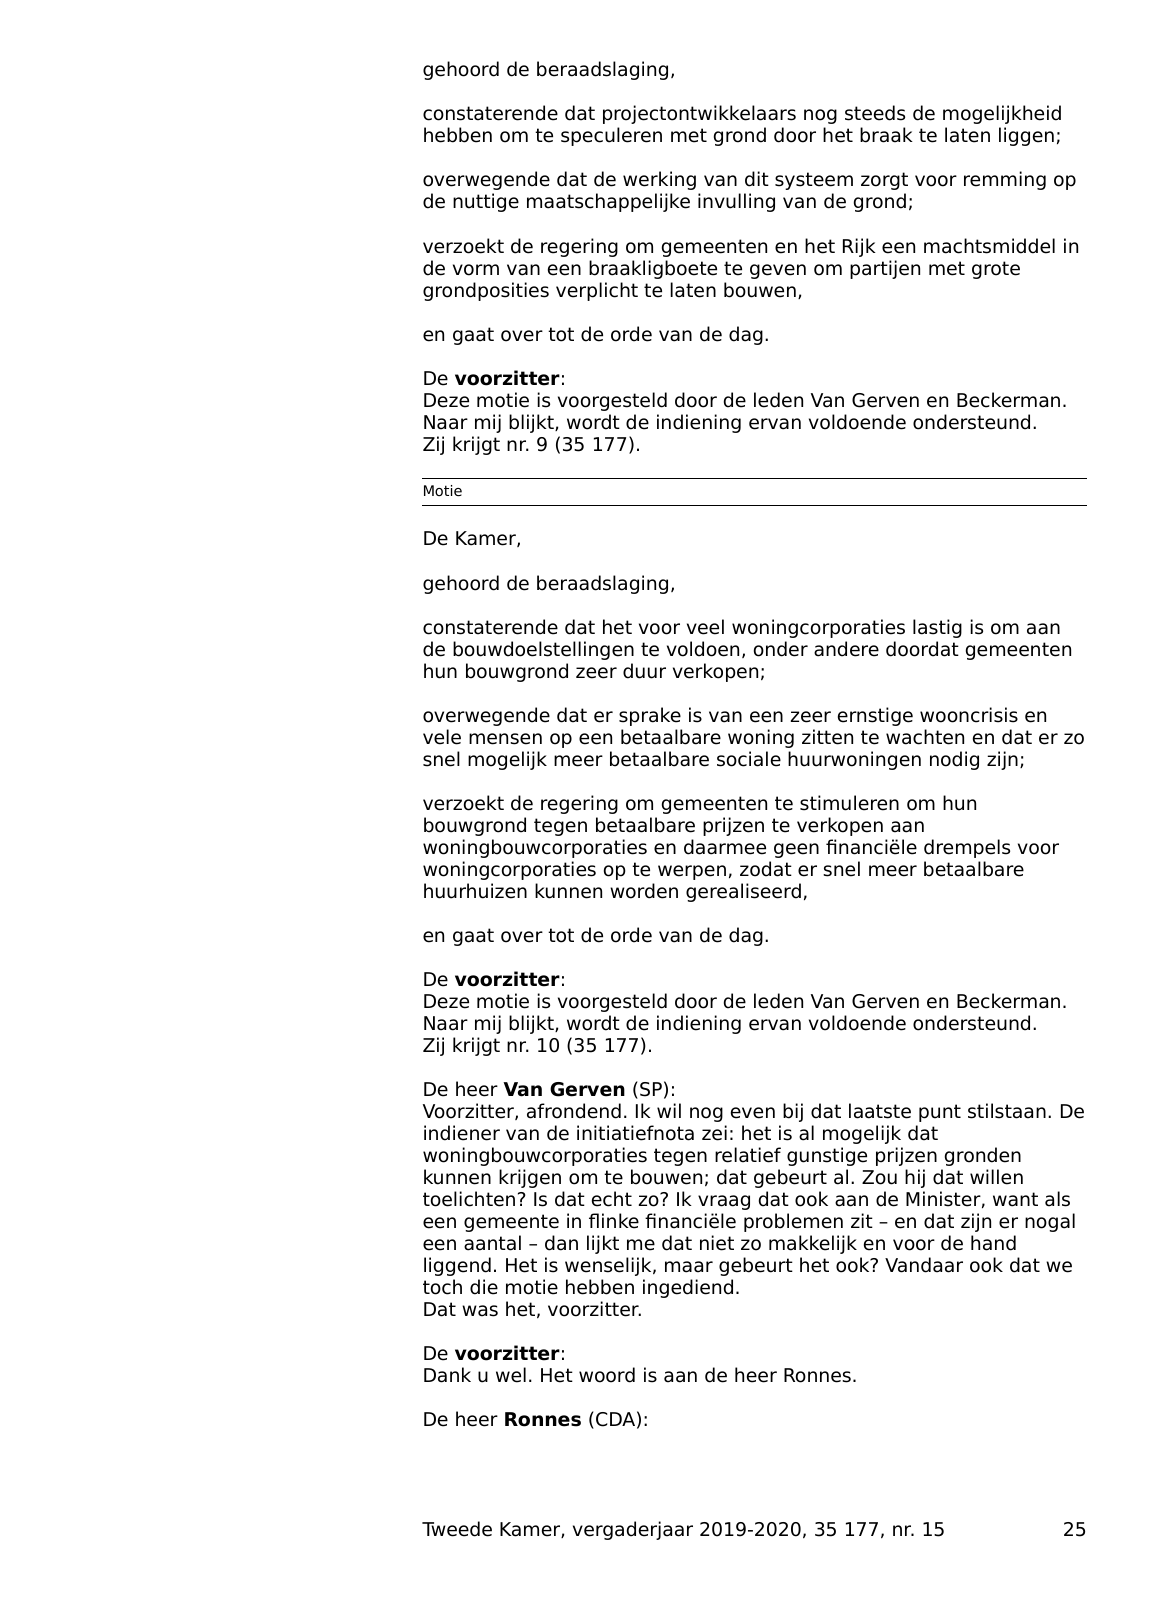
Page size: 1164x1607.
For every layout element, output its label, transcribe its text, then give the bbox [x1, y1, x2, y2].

text Deze motie is voorgesteld door de leden Van Gerven en Beckerman. Naar mij blijkt, wordt de indiening ervan voldoende ondersteund. [422, 390, 1087, 434]
text De voorzitter: [422, 969, 1087, 991]
text Dank u wel. Het woord is aan de heer Ronnes. [422, 1365, 1087, 1387]
table_header Motie [422, 479, 1087, 505]
text De Kamer, [422, 528, 1087, 550]
text constaterende dat het voor veel woningcorporaties lastig is om aan de bouwdoelstellingen te voldoen, onder andere doordat gemeenten hun bouwgrond zeer duur verkopen; [422, 617, 1087, 682]
text gehoord de beraadslaging, [422, 572, 1087, 594]
text Zij krijgt nr. 10 (35 177). [422, 1035, 1087, 1057]
text overwegende dat er sprake is van een zeer ernstige wooncrisis en vele mensen op een betaalbare woning zitten te wachten en dat er zo snel mogelijk meer betaalbare sociale huurwoningen nodig zijn; [422, 705, 1087, 771]
text verzoekt de regering om gemeenten en het Rijk een machtsmiddel in de vorm van een braakligboete te geven om partijen met grote grondposities verplicht te laten bouwen, [422, 236, 1087, 301]
text Voorzitter, afrondend. Ik wil nog even bij dat laatste punt stilstaan. De indiener van de initiatiefnota zei: het is al mogelijk dat woningbouwcorporaties tegen relatief gunstige prijzen gronden kunnen krijgen om te bouwen; dat gebeurt al. Zou hij dat willen toelichten? Is dat echt zo? Ik vraag dat ook aan de Minister, want als een gemeente in flinke financiële problemen zit – en dat zijn er nogal een aantal – dan lijkt me dat niet zo makkelijk en voor de hand liggend. Het is wenselijk, maar gebeurt het ook? Vandaar ook dat we toch die motie hebben ingediend. [422, 1101, 1087, 1299]
text constaterende dat projectontwikkelaars nog steeds de mogelijkheid hebben om te speculeren met grond door het braak te laten liggen; [422, 103, 1087, 147]
text gehoord de beraadslaging, [422, 59, 1087, 81]
text Deze motie is voorgesteld door de leden Van Gerven en Beckerman. Naar mij blijkt, wordt de indiening ervan voldoende ondersteund. [422, 991, 1087, 1035]
text en gaat over tot de orde van de dag. [422, 925, 1087, 947]
text Zij krijgt nr. 9 (35 177). [422, 434, 1087, 456]
text overwegende dat de werking van dit systeem zorgt voor remming op de nuttige maatschappelijke invulling van de grond; [422, 169, 1087, 213]
text De heer Ronnes (CDA): [422, 1409, 1087, 1431]
text Dat was het, voorzitter. [422, 1299, 1087, 1321]
text De voorzitter: [422, 1343, 1087, 1365]
text en gaat over tot de orde van de dag. [422, 324, 1087, 346]
text verzoekt de regering om gemeenten te stimuleren om hun bouwgrond tegen betaalbare prijzen te verkopen aan woningbouwcorporaties en daarmee geen financiële drempels voor woningcorporaties op te werpen, zodat er snel meer betaalbare huurhuizen kunnen worden gerealiseerd, [422, 793, 1087, 903]
text De heer Van Gerven (SP): [422, 1079, 1087, 1101]
text De voorzitter: [422, 368, 1087, 390]
